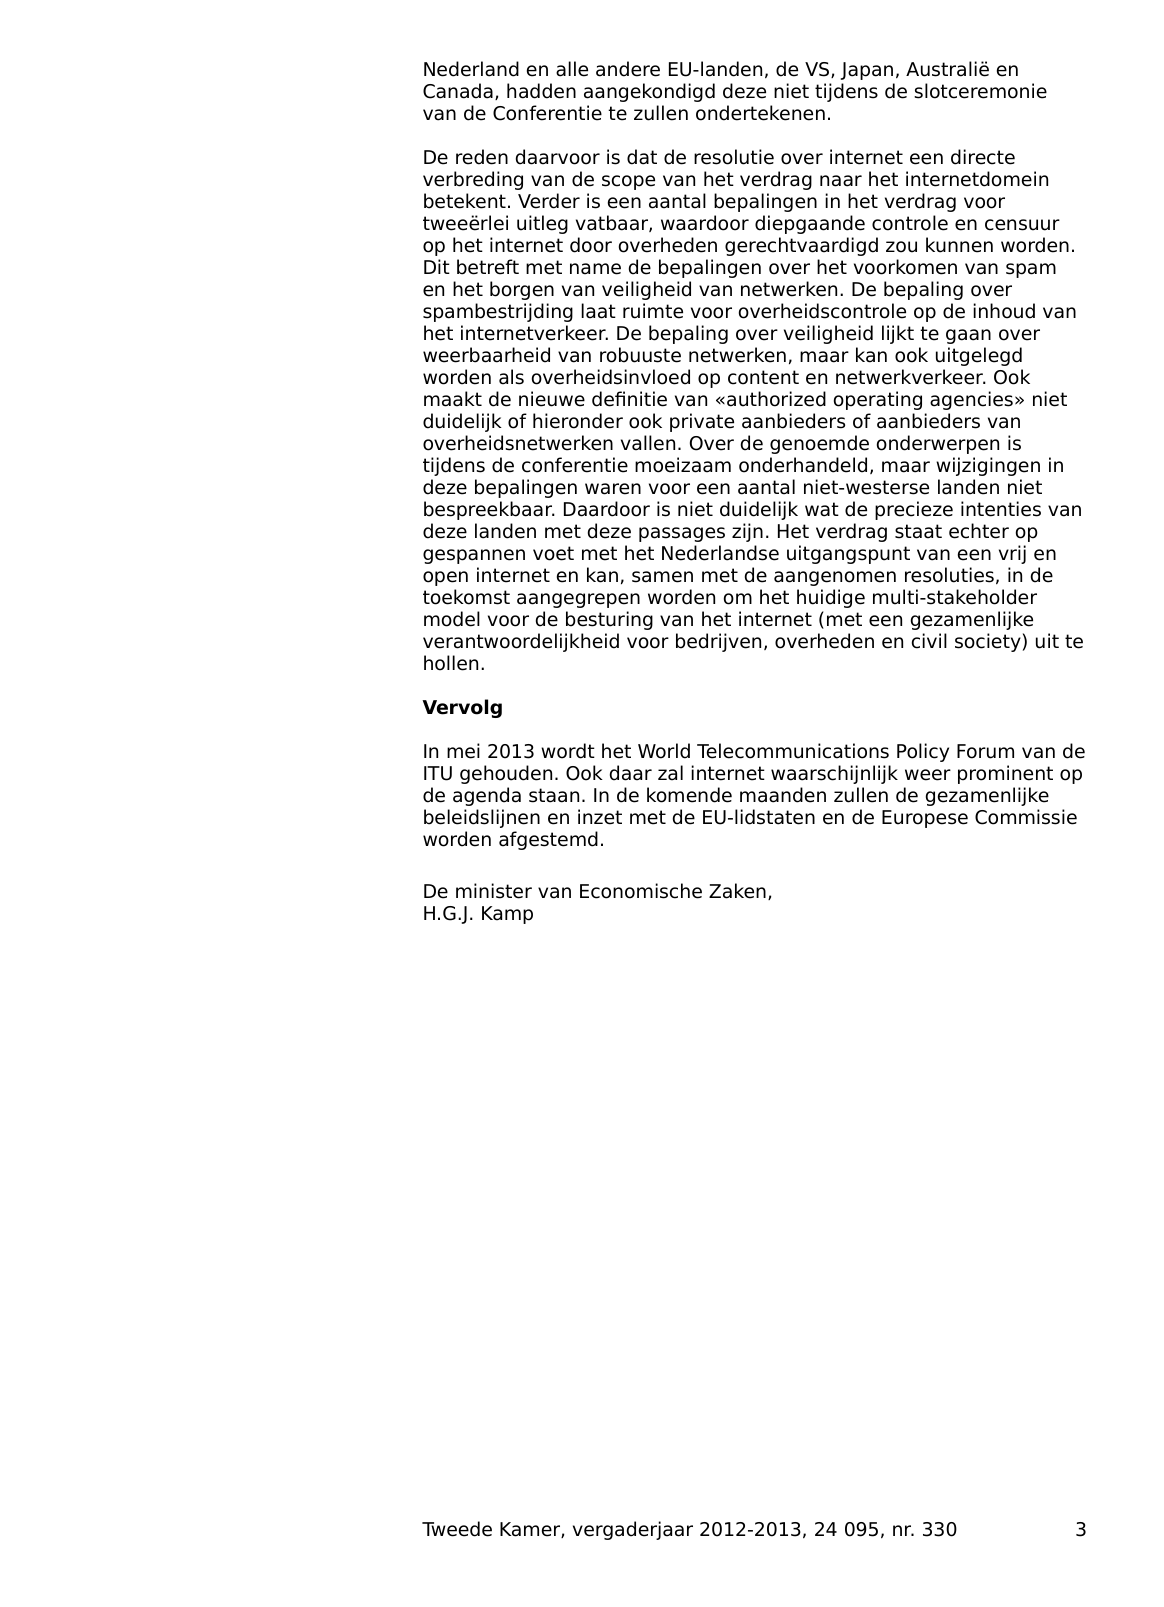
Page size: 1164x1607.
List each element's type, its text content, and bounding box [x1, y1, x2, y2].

text De minister van Economische Zaken, H.G.J. Kamp [422, 881, 1087, 925]
text In mei 2013 wordt het World Telecommunications Policy Forum van de ITU gehouden. Ook daar zal internet waarschijnlijk weer prominent op de agenda staan. In de komende maanden zullen de gezamenlijke beleidslijnen en inzet met de EU-lidstaten en de Europese Commissie worden afgestemd. [422, 741, 1087, 851]
subtitle Vervolg [422, 697, 1087, 719]
text De reden daarvoor is dat de resolutie over internet een directe verbreding van de scope van het verdrag naar het internetdomein betekent. Verder is een aantal bepalingen in het verdrag voor tweeërlei uitleg vatbaar, waardoor diepgaande controle en censuur op het internet door overheden gerechtvaardigd zou kunnen worden. Dit betreft met name de bepalingen over het voorkomen van spam en het borgen van veiligheid van netwerken. De bepaling over spambestrijding laat ruimte voor overheidscontrole op de inhoud van het internetverkeer. De bepaling over veiligheid lijkt te gaan over weerbaarheid van robuuste netwerken, maar kan ook uitgelegd worden als overheidsinvloed op content en netwerkverkeer. Ook maakt de nieuwe definitie van «authorized operating agencies» niet duidelijk of hieronder ook private aanbieders of aanbieders van overheidsnetwerken vallen. Over de genoemde onderwerpen is tijdens de conferentie moeizaam onderhandeld, maar wijzigingen in deze bepalingen waren voor een aantal niet-westerse landen niet bespreekbaar. Daardoor is niet duidelijk wat de precieze intenties van deze landen met deze passages zijn. Het verdrag staat echter op gespannen voet met het Nederlandse uitgangspunt van een vrij en open internet en kan, samen met de aangenomen resoluties, in de toekomst aangegrepen worden om het huidige multi-stakeholder model voor de besturing van het internet (met een gezamenlijke verantwoordelijkheid voor bedrijven, overheden en civil society) uit te hollen. [422, 147, 1087, 675]
text Nederland en alle andere EU-landen, de VS, Japan, Australië en Canada, hadden aangekondigd deze niet tijdens de slotceremonie van de Conferentie te zullen ondertekenen. [422, 59, 1087, 125]
